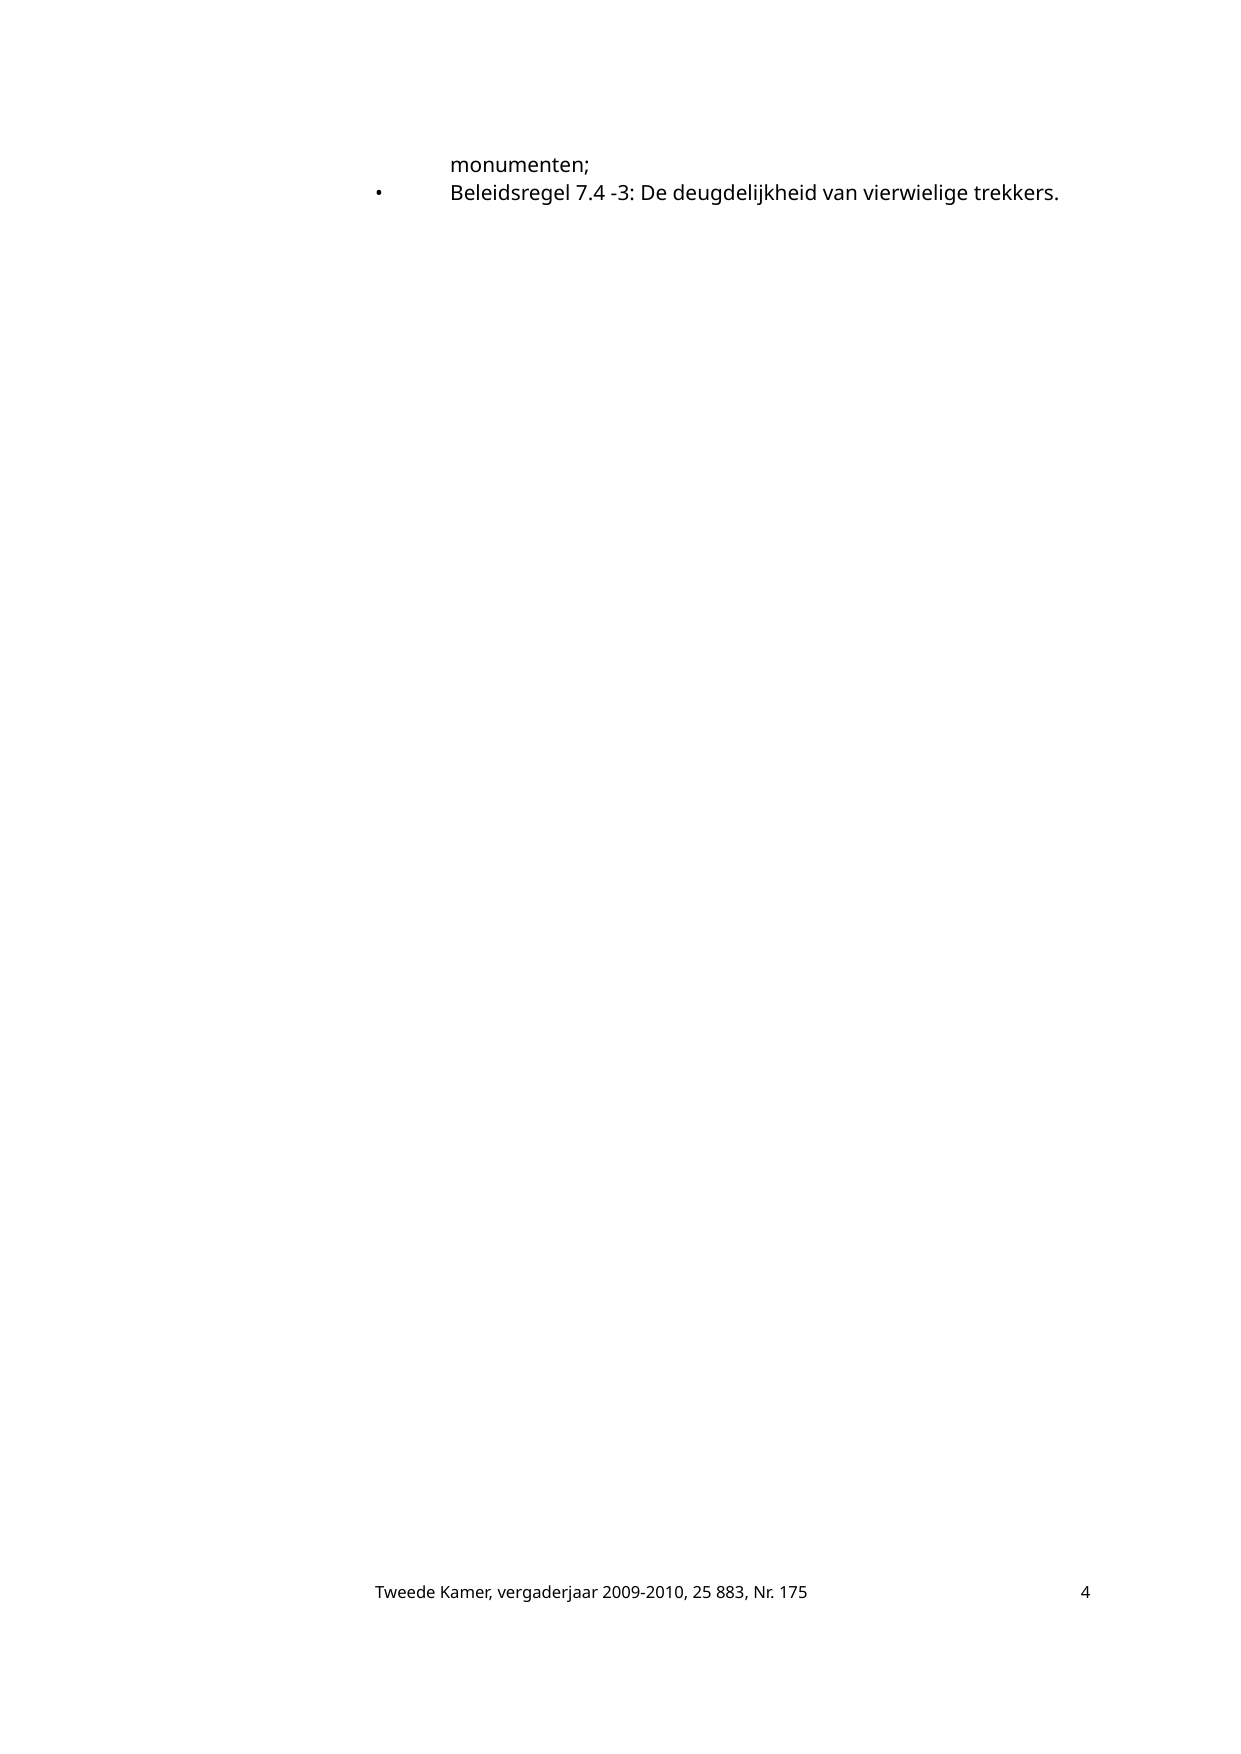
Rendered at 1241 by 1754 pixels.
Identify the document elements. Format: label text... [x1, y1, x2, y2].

list Beleidsregel 7.4 -3: De deugdelijkheid van vierwielige trekkers. [375, 178, 1090, 207]
list monumenten; [375, 150, 1090, 178]
